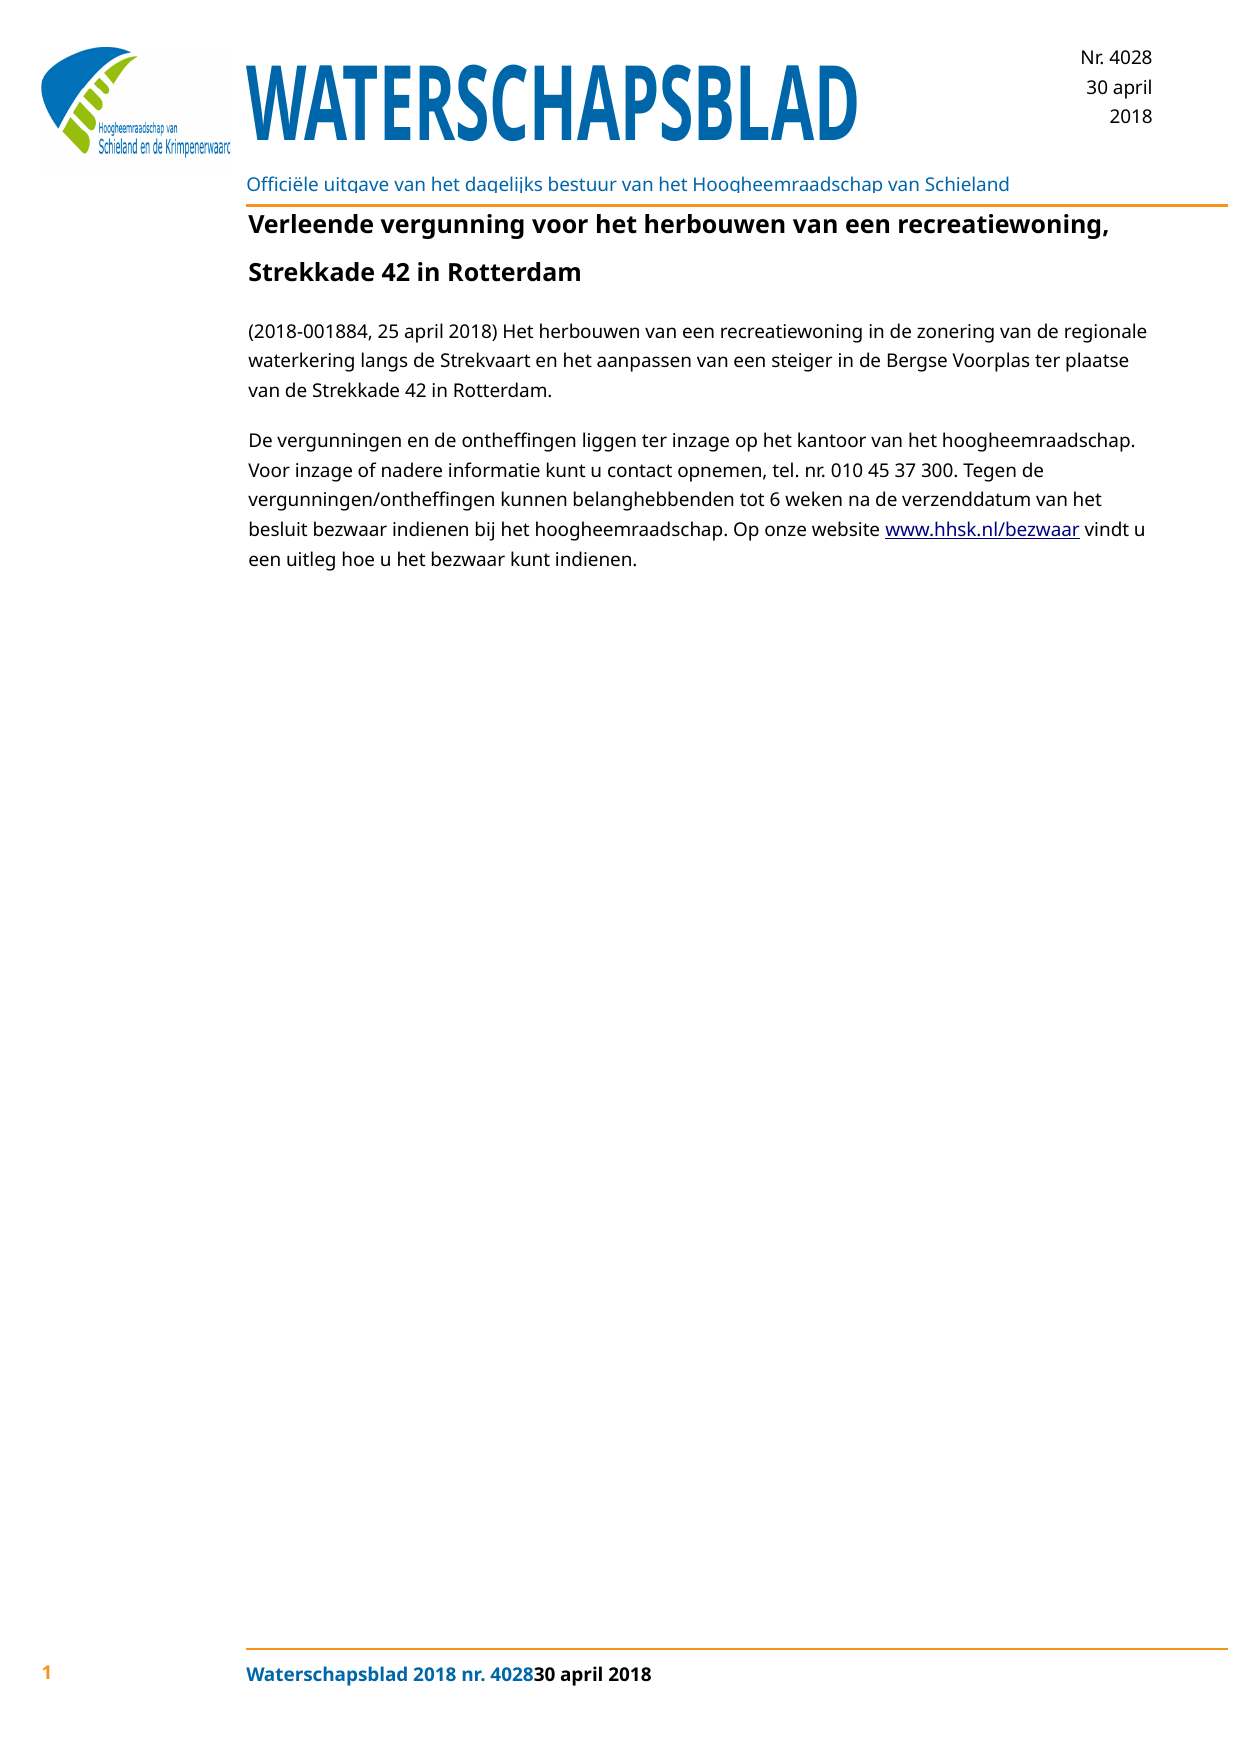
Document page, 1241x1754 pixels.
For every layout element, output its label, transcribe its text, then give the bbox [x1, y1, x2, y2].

text De vergunningen en de ontheffingen liggen ter inzage op het kantoor van het hoogheemraadschap. Voor inzage of nadere informatie kunt u contact opnemen, tel. nr. 010 45 37 300. Tegen de vergunningen/ontheffingen kunnen belanghebbenden tot 6 weken na de verzenddatum van het besluit bezwaar indienen bij het hoogheemraadschap. Op onze website www.hhsk.nl/bezwaar vindt u een uitleg hoe u het bezwaar kunt indienen. [248, 427, 1152, 572]
text (2018-001884, 25 april 2018) Het herbouwen van een recreatiewoning in de zonering van de regionale waterkering langs de Strekvaart en het aanpassen van een steiger in de Bergse Voorplas ter plaatse van de Strekkade 42 in Rotterdam. [248, 318, 1152, 403]
picture [41, 47, 231, 172]
text Verleende vergunning voor het herbouwen van een recreatiewoning, Strekkade 42 in Rotterdam [248, 207, 1152, 288]
